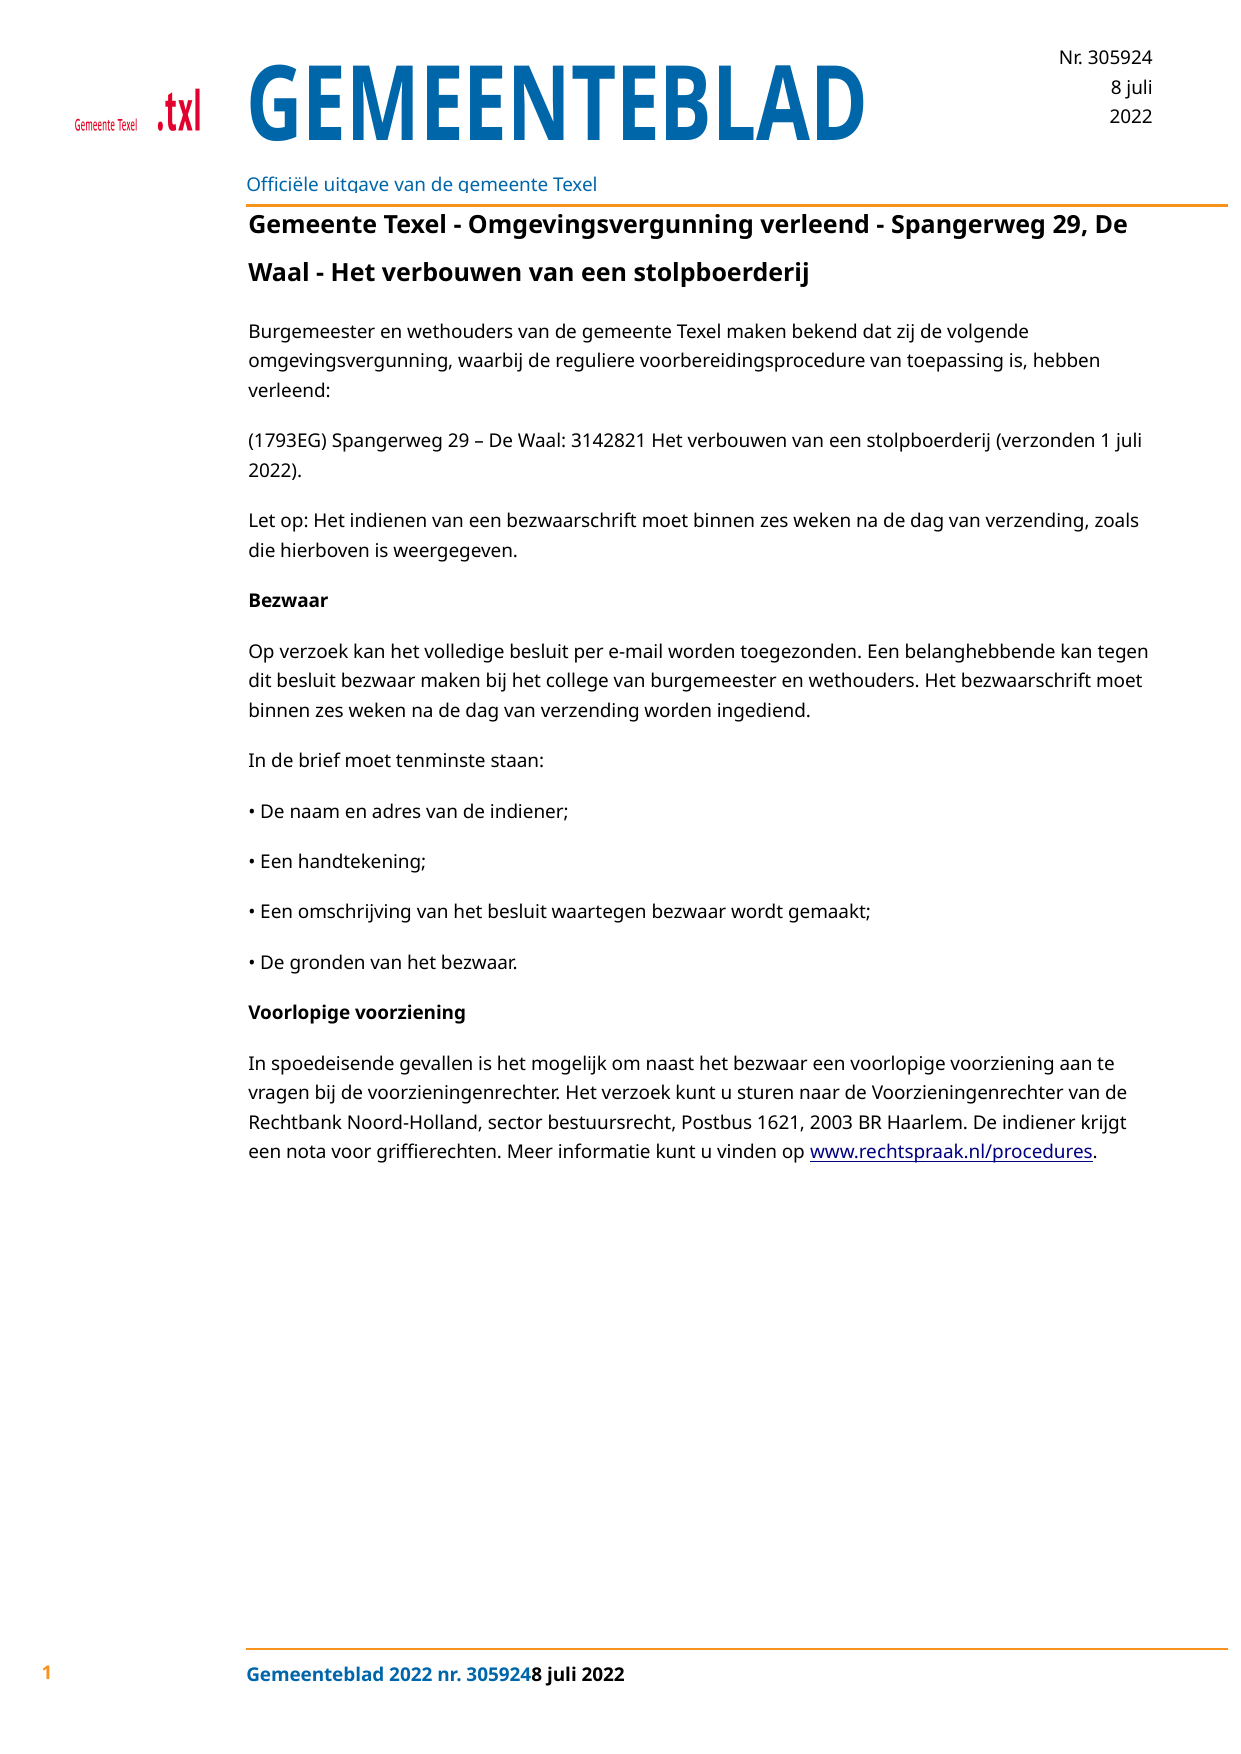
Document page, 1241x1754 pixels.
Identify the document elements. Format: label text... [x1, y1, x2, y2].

text (1793EG) Spangerweg 29 – De Waal: 3142821 Het verbouwen van een stolpboerderij (verzonden 1 juli 2022). [248, 427, 1152, 483]
text Voorlopige voorziening [248, 999, 1152, 1025]
text • Een handtekening; [248, 848, 1152, 874]
text • De gronden van het bezwaar. [248, 949, 1152, 975]
text • Een omschrijving van het besluit waartegen bezwaar wordt gemaakt; [248, 899, 1152, 924]
text Burgemeester en wethouders van de gemeente Texel maken bekend dat zij de volgende omgevingsvergunning, waarbij de reguliere voorbereidingsprocedure van toepassing is, hebben verleend: [248, 318, 1152, 403]
text In de brief moet tenminste staan: [248, 747, 1152, 773]
text In spoedeisende gevallen is het mogelijk om naast het bezwaar een voorlopige voorziening aan te vragen bij de voorzieningenrechter. Het verzoek kunt u sturen naar de Voorzieningenrechter van de Rechtbank Noord-Holland, sector bestuursrecht, Postbus 1621, 2003 BR Haarlem. De indiener krijgt een nota voor griffierechten. Meer informatie kunt u vinden op www.rechtspraak.nl/procedures. [248, 1050, 1152, 1164]
picture [41, 47, 231, 172]
text Bezwaar [248, 587, 1152, 613]
text • De naam en adres van de indiener; [248, 798, 1152, 824]
text Let op: Het indienen van een bezwaarschrift moet binnen zes weken na de dag van verzending, zoals die hierboven is weergegeven. [248, 507, 1152, 563]
text Gemeente Texel - Omgevingsvergunning verleend - Spangerweg 29, De Waal - Het verbouwen van een stolpboerderij [248, 207, 1152, 288]
text Op verzoek kan het volledige besluit per e-mail worden toegezonden. Een belanghebbende kan tegen dit besluit bezwaar maken bij het college van burgemeester en wethouders. Het bezwaarschrift moet binnen zes weken na de dag van verzending worden ingediend. [248, 638, 1152, 723]
